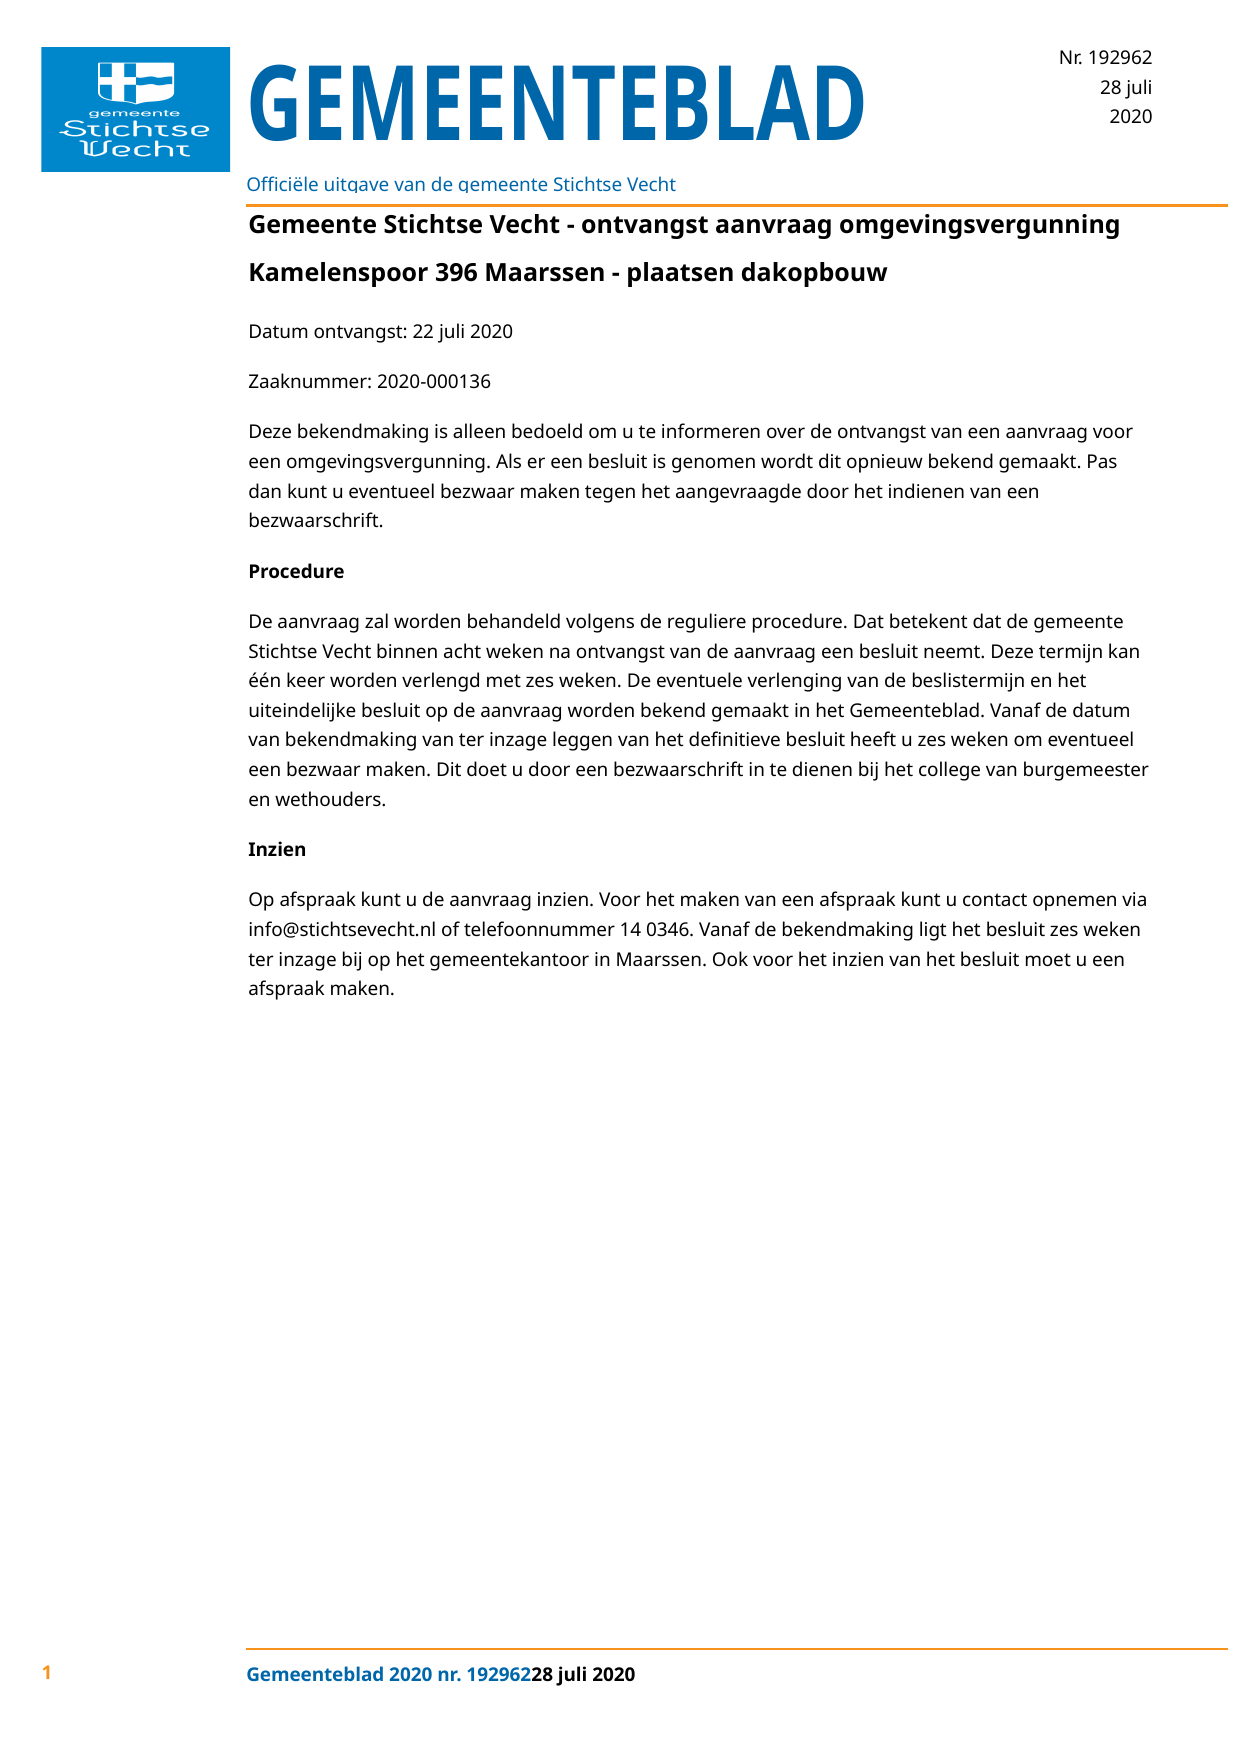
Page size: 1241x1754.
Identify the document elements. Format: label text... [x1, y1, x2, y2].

text Zaaknummer: 2020-000136 [248, 368, 1152, 394]
picture [99, 63, 135, 101]
text Deze bekendmaking is alleen bedoeld om u te informeren over de ontvangst van een aanvraag voor een omgevingsvergunning. Als er een besluit is genomen wordt dit opnieuw bekend gemaakt. Pas dan kunt u eventueel bezwaar maken tegen het aangevraagde door het indienen van een bezwaarschrift. [248, 419, 1152, 533]
text Op afspraak kunt u de aanvraag inzien. Voor het maken van een afspraak kunt u contact opnemen via info@stichtsevecht.nl of telefoonnummer 14 0346. Vanaf de bekendmaking ligt het besluit zes weken ter inzage bij op het gemeentekantoor in Maarssen. Ook voor het inzien van het besluit moet u een afspraak maken. [248, 887, 1152, 1001]
picture [137, 63, 174, 103]
text Procedure [248, 558, 1152, 584]
text Inzien [248, 836, 1152, 862]
text Gemeente Stichtse Vecht - ontvangst aanvraag omgevingsvergunning Kamelenspoor 396 Maarssen - plaatsen dakopbouw [248, 207, 1152, 288]
text Datum ontvangst: 22 juli 2020 [248, 318, 1152, 344]
text De aanvraag zal worden behandeld volgens de reguliere procedure. Dat betekent dat de gemeente Stichtse Vecht binnen acht weken na ontvangst van de aanvraag een besluit neemt. Deze termijn kan één keer worden verlengd met zes weken. De eventuele verlenging van de beslistermijn en het uiteindelijke besluit op de aanvraag worden bekend gemaakt in het Gemeenteblad. Vanaf de datum van bekendmaking van ter inzage leggen van het definitieve besluit heeft u zes weken om eventueel een bezwaar maken. Dit doet u door een bezwaarschrift in te dienen bij het college van burgemeester en wethouders. [248, 608, 1152, 812]
